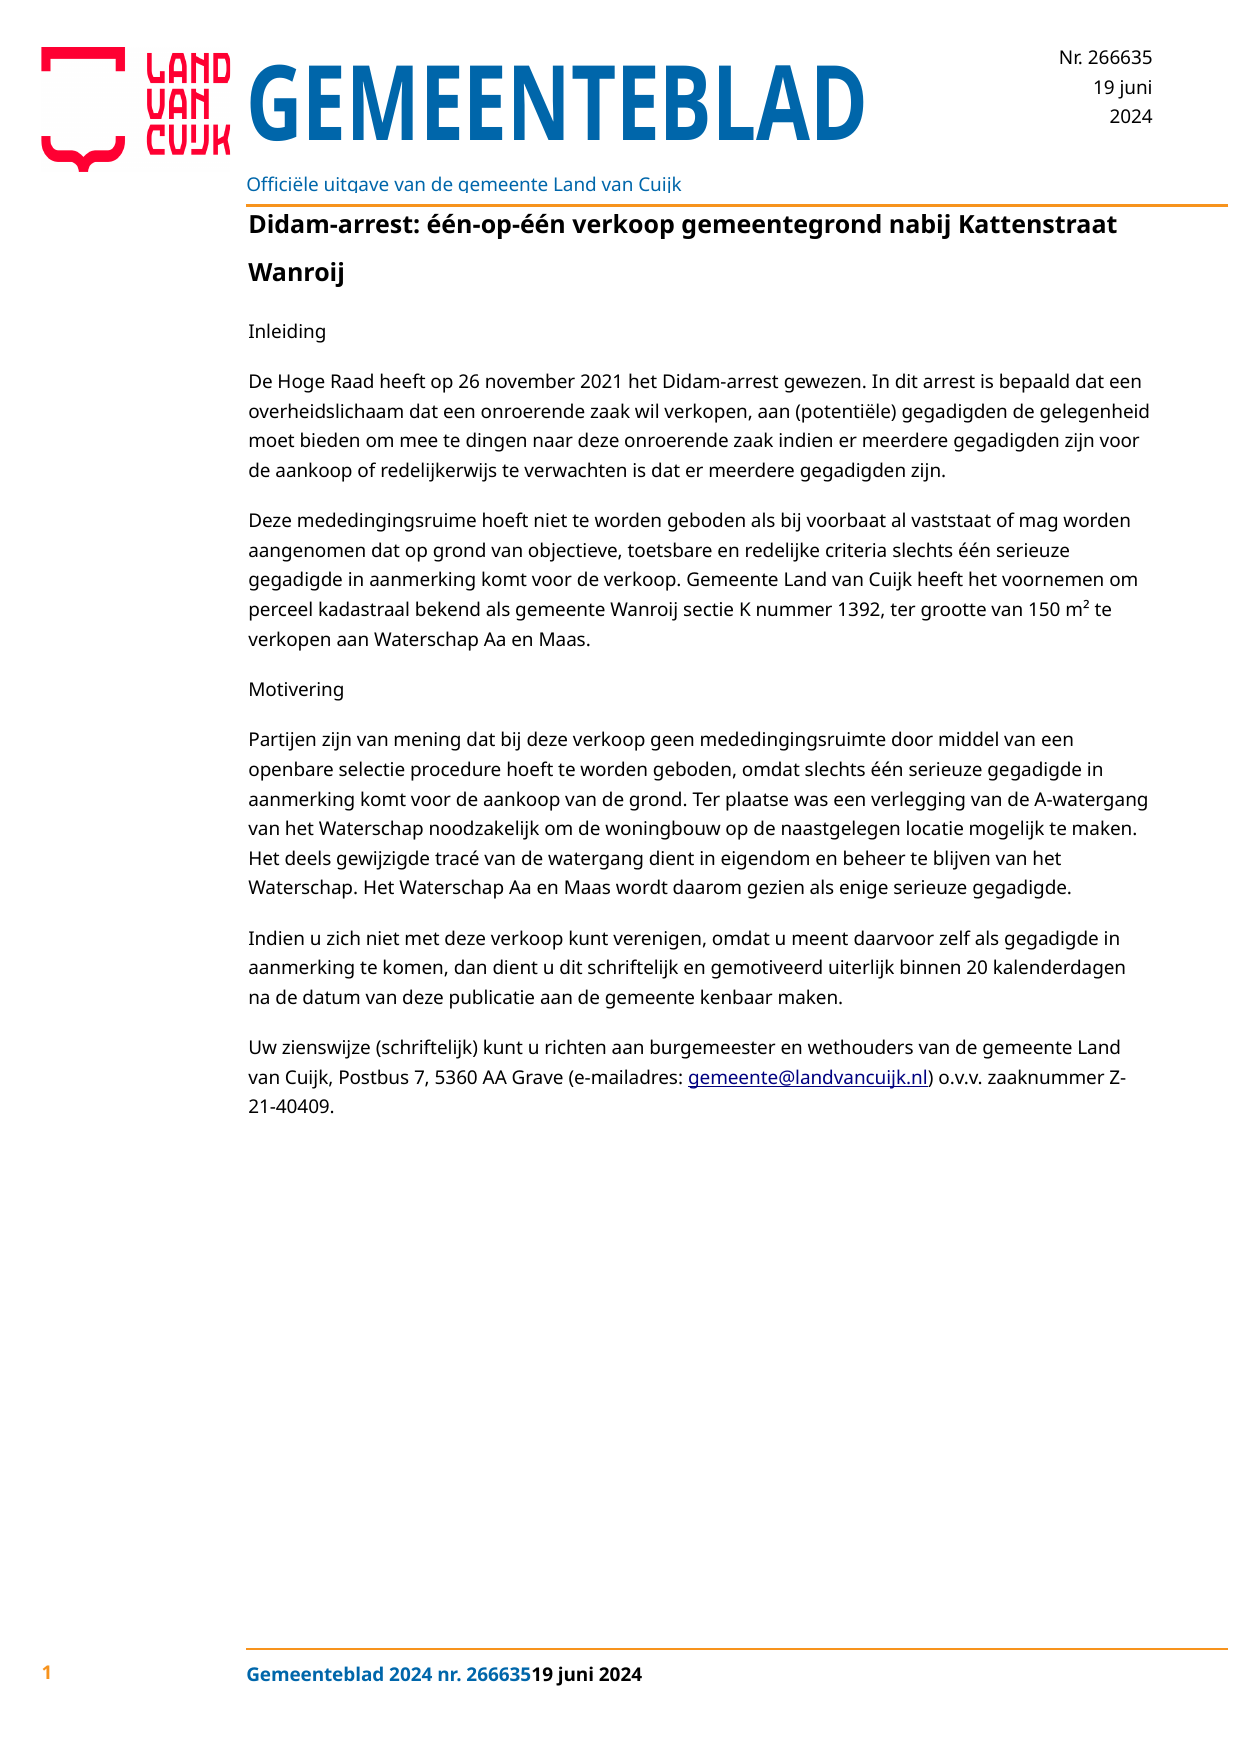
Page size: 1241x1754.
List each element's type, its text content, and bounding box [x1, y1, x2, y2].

text Indien u zich niet met deze verkoop kunt verenigen, omdat u meent daarvoor zelf als gegadigde in aanmerking te komen, dan dient u dit schriftelijk en gemotiveerd uiterlijk binnen 20 kalenderdagen na de datum van deze publicatie aan de gemeente kenbaar maken. [248, 925, 1152, 1010]
text Motivering [248, 676, 1152, 702]
text Uw zienswijze (schriftelijk) kunt u richten aan burgemeester en wethouders van de gemeente Land van Cuijk, Postbus 7, 5360 AA Grave (e-mailadres: gemeente@landvancuijk.nl) o.v.v. zaaknummer Z-21-40409. [248, 1034, 1152, 1119]
text Inleiding [248, 318, 1152, 344]
text Partijen zijn van mening dat bij deze verkoop geen mededingingsruimte door middel van een openbare selectie procedure hoeft te worden geboden, omdat slechts één serieuze gegadigde in aanmerking komt voor de aankoop van de grond. Ter plaatse was een verlegging van de A-watergang van het Waterschap noodzakelijk om de woningbouw op de naastgelegen locatie mogelijk te maken. Het deels gewijzigde tracé van de watergang dient in eigendom en beheer te blijven van het Waterschap. Het Waterschap Aa en Maas wordt daarom gezien als enige serieuze gegadigde. [248, 727, 1152, 900]
picture [41, 47, 231, 172]
text Deze mededingingsruime hoeft niet te worden geboden als bij voorbaat al vaststaat of mag worden aangenomen dat op grond van objectieve, toetsbare en redelijke criteria slechts één serieuze gegadigde in aanmerking komt voor de verkoop. Gemeente Land van Cuijk heeft het voornemen om perceel kadastraal bekend als gemeente Wanroij sectie K nummer 1392, ter grootte van 150 m² te verkopen aan Waterschap Aa en Maas. [248, 507, 1152, 652]
text Didam-arrest: één-op-één verkoop gemeentegrond nabij Kattenstraat Wanroij [248, 207, 1152, 288]
text De Hoge Raad heeft op 26 november 2021 het Didam-arrest gewezen. In dit arrest is bepaald dat een overheidslichaam dat een onroerende zaak wil verkopen, aan (potentiële) gegadigden de gelegenheid moet bieden om mee te dingen naar deze onroerende zaak indien er meerdere gegadigden zijn voor de aankoop of redelijkerwijs te verwachten is dat er meerdere gegadigden zijn. [248, 368, 1152, 483]
